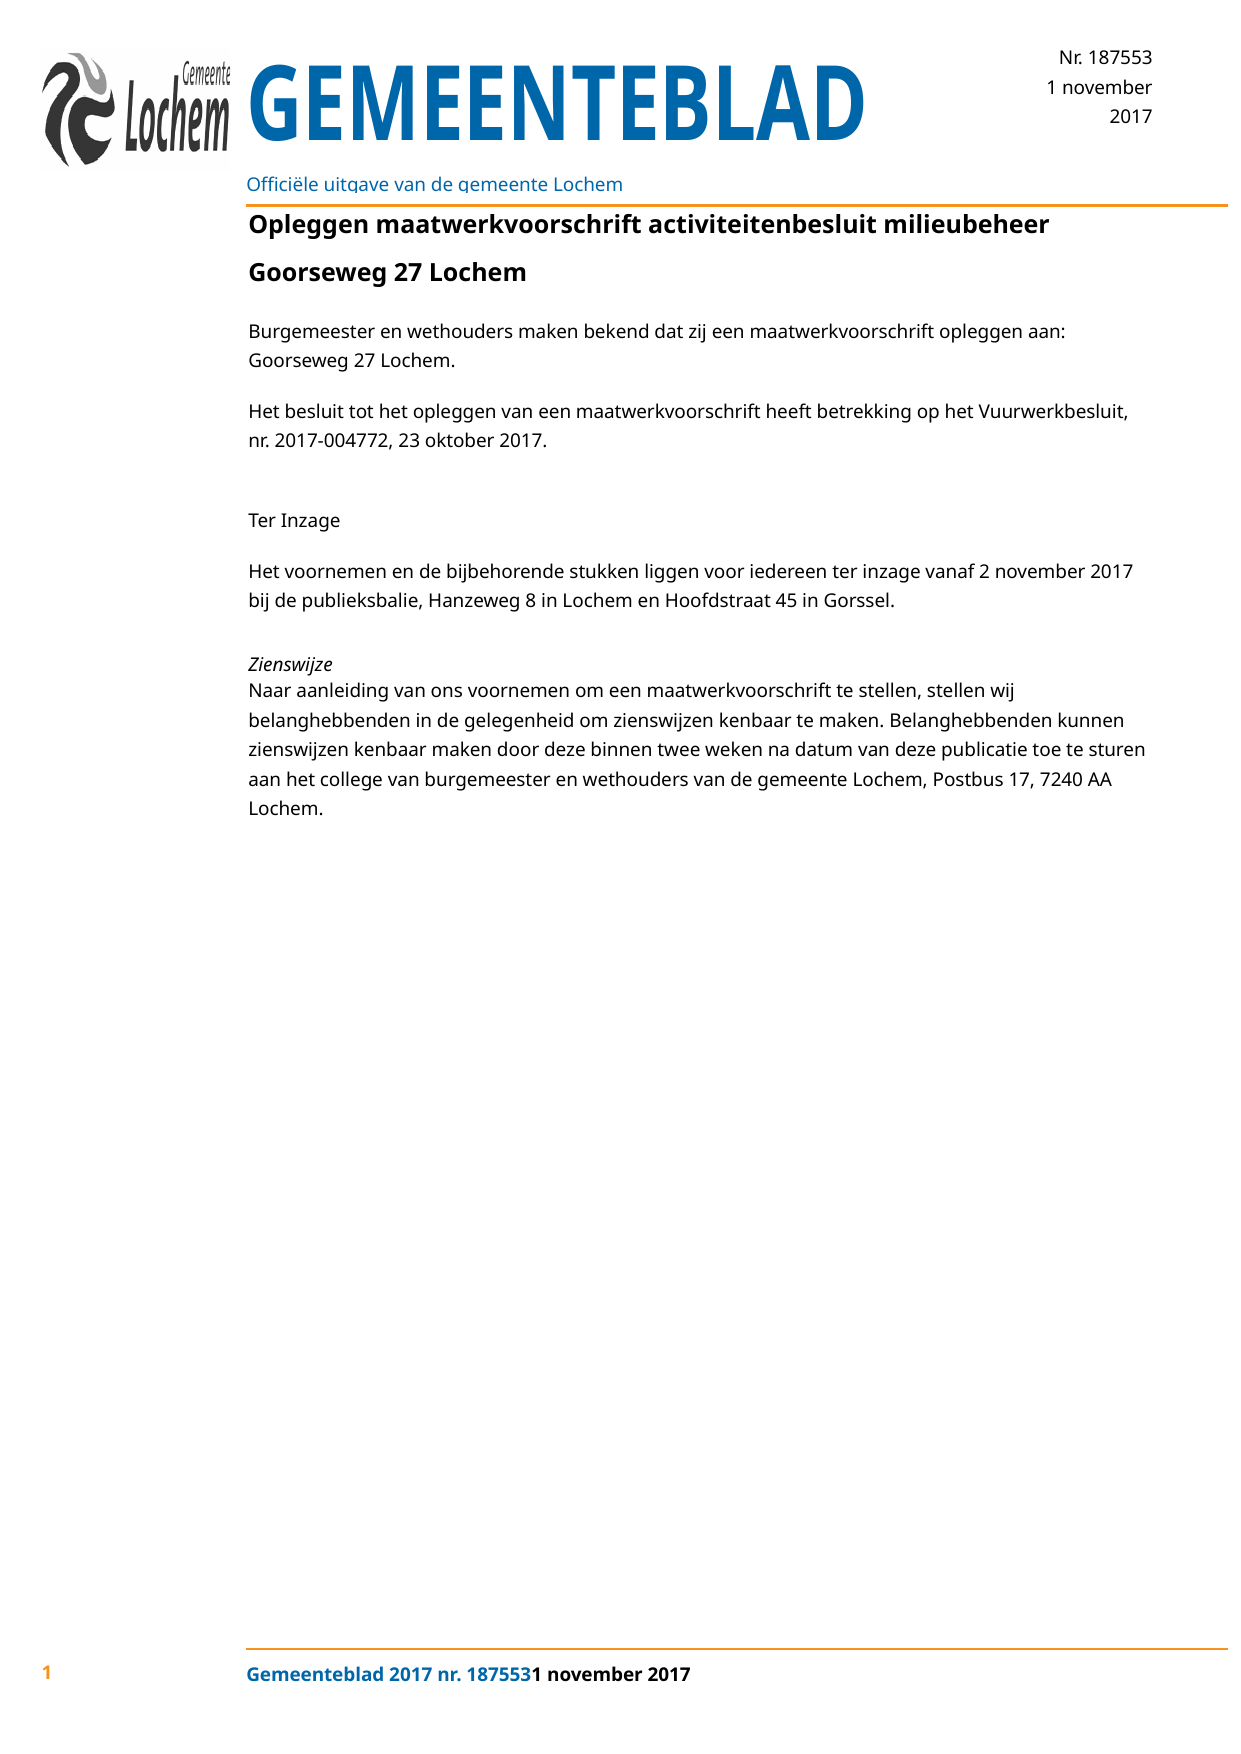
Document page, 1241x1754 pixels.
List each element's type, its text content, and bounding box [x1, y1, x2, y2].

text Het besluit tot het opleggen van een maatwerkvoorschrift heeft betrekking op het Vuurwerkbesluit, nr. 2017-004772, 23 oktober 2017. [248, 398, 1152, 453]
text Opleggen maatwerkvoorschrift activiteitenbesluit milieubeheer Goorseweg 27 Lochem [248, 207, 1152, 288]
text Het voornemen en de bijbehorende stukken liggen voor iedereen ter inzage vanaf 2 november 2017 bij de publieksbalie, Hanzeweg 8 in Lochem en Hoofdstraat 45 in Gorssel. [248, 558, 1152, 613]
text Naar aanleiding van ons voornemen om een maatwerkvoorschrift te stellen, stellen wij belanghebbenden in de gelegenheid om zienswijzen kenbaar te maken. Belanghebbenden kunnen zienswijzen kenbaar maken door deze binnen twee weken na datum van deze publicatie toe te sturen aan het college van burgemeester en wethouders van de gemeente Lochem, Postbus 17, 7240 AA Lochem. [248, 677, 1152, 821]
text Burgemeester en wethouders maken bekend dat zij een maatwerkvoorschrift opleggen aan: Goorseweg 27 Lochem. [248, 318, 1152, 373]
text Zienswijze [248, 651, 1152, 677]
text Ter Inzage [248, 507, 1152, 533]
picture [41, 47, 231, 172]
